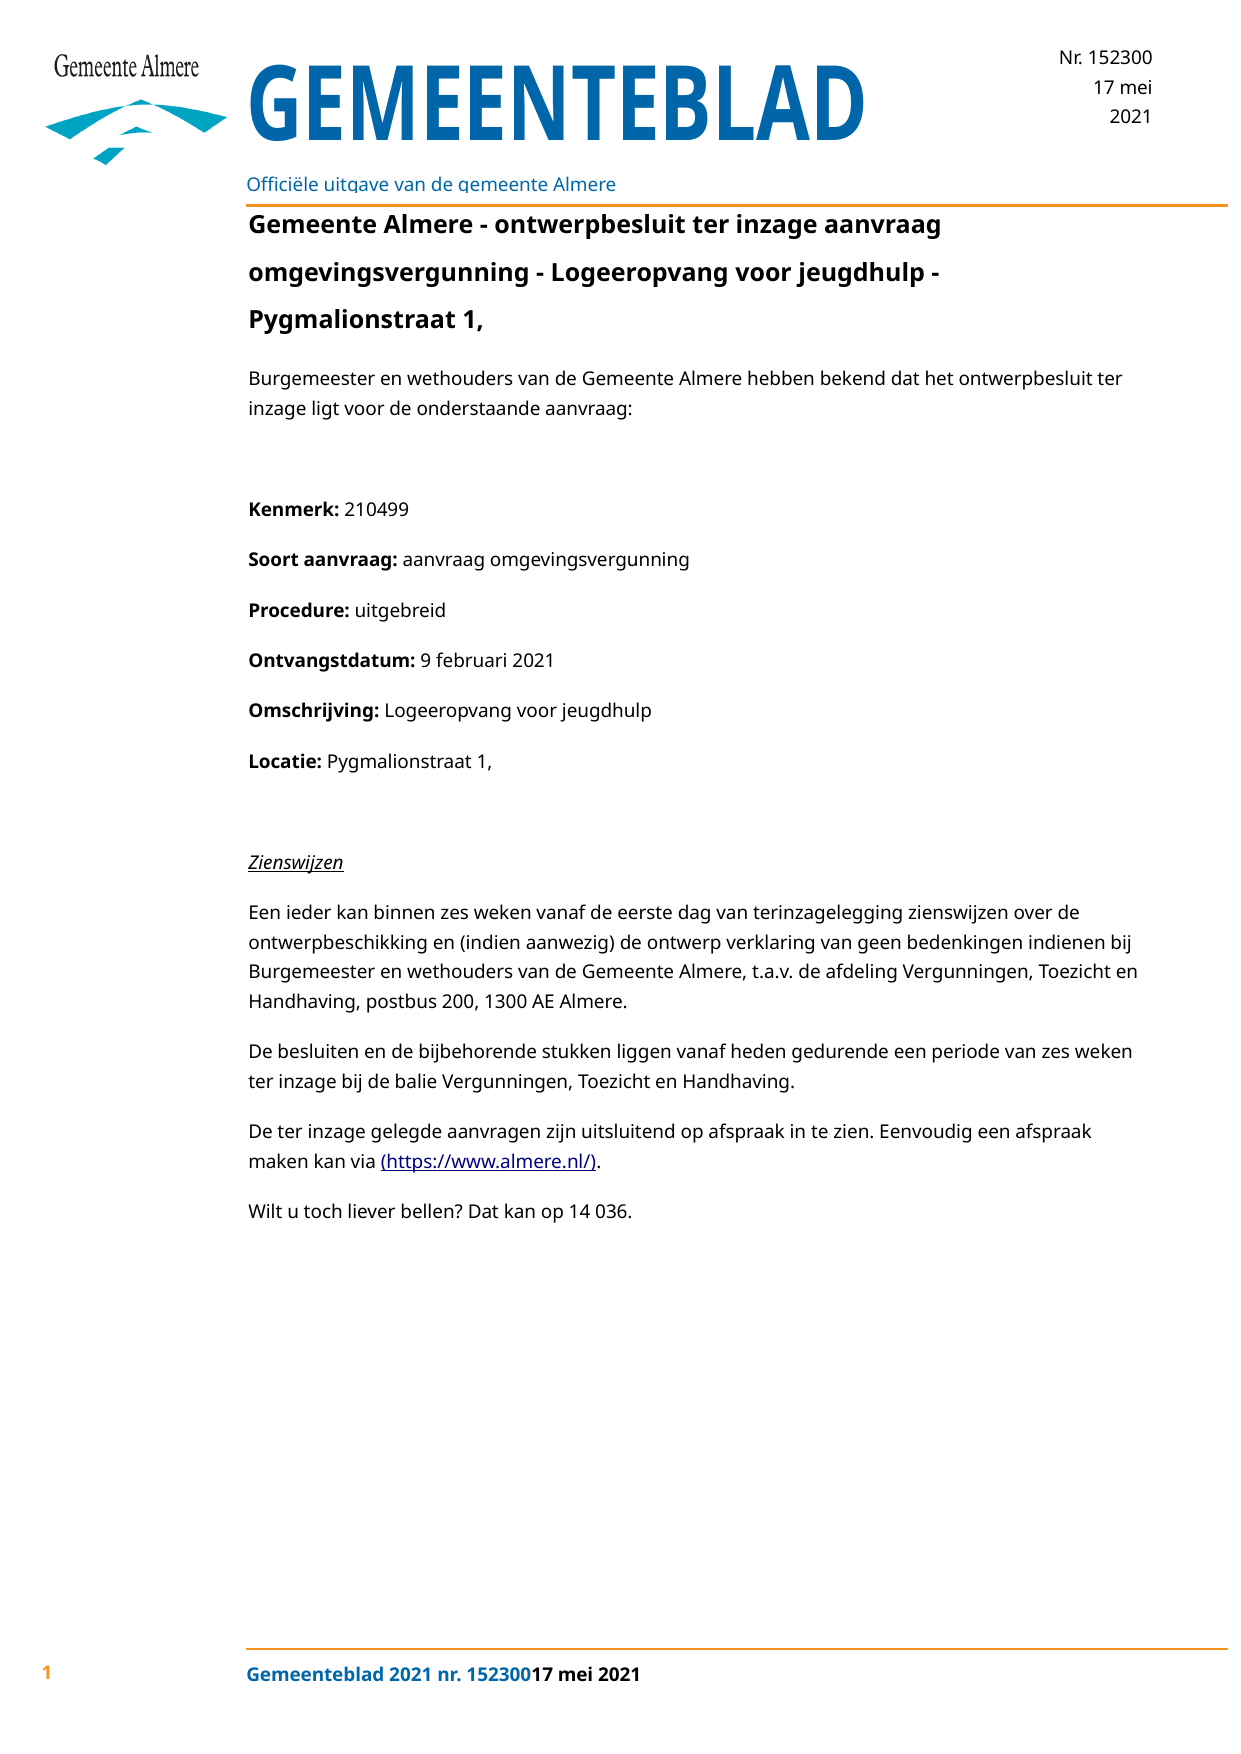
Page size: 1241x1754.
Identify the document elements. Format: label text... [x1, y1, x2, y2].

text Zienswijzen [248, 849, 1152, 874]
text Locatie: Pygmalionstraat 1, [248, 748, 1152, 774]
text Een ieder kan binnen zes weken vanaf de eerste dag van terinzagelegging zienswijzen over de ontwerpbeschikking en (indien aanwezig) de ontwerp verklaring van geen bedenkingen indienen bij Burgemeester en wethouders van de Gemeente Almere, t.a.v. de afdeling Vergunningen, Toezicht en Handhaving, postbus 200, 1300 AE Almere. [248, 899, 1152, 1014]
text Soort aanvraag: aanvraag omgevingsvergunning [248, 546, 1152, 572]
text Procedure: uitgebreid [248, 597, 1152, 622]
text Ontvangstdatum: 9 februari 2021 [248, 647, 1152, 673]
text Omschrijving: Logeeropvang voor jeugdhulp [248, 698, 1152, 723]
text Kenmerk: 210499 [248, 496, 1152, 522]
text Burgemeester en wethouders van de Gemeente Almere hebben bekend dat het ontwerpbesluit ter inzage ligt voor de onderstaande aanvraag: [248, 366, 1152, 421]
text Wilt u toch liever bellen? Dat kan op 14 036. [248, 1198, 1152, 1224]
text De besluiten en de bijbehorende stukken liggen vanaf heden gedurende een periode van zes weken ter inzage bij de balie Vergunningen, Toezicht en Handhaving. [248, 1038, 1152, 1094]
text Gemeente Almere - ontwerpbesluit ter inzage aanvraag omgevingsvergunning - Logeeropvang voor jeugdhulp - Pygmalionstraat 1, [248, 207, 1152, 336]
picture [41, 47, 231, 172]
text De ter inzage gelegde aanvragen zijn uitsluitend op afspraak in te zien. Eenvoudig een afspraak maken kan via (https://www.almere.nl/). [248, 1118, 1152, 1174]
